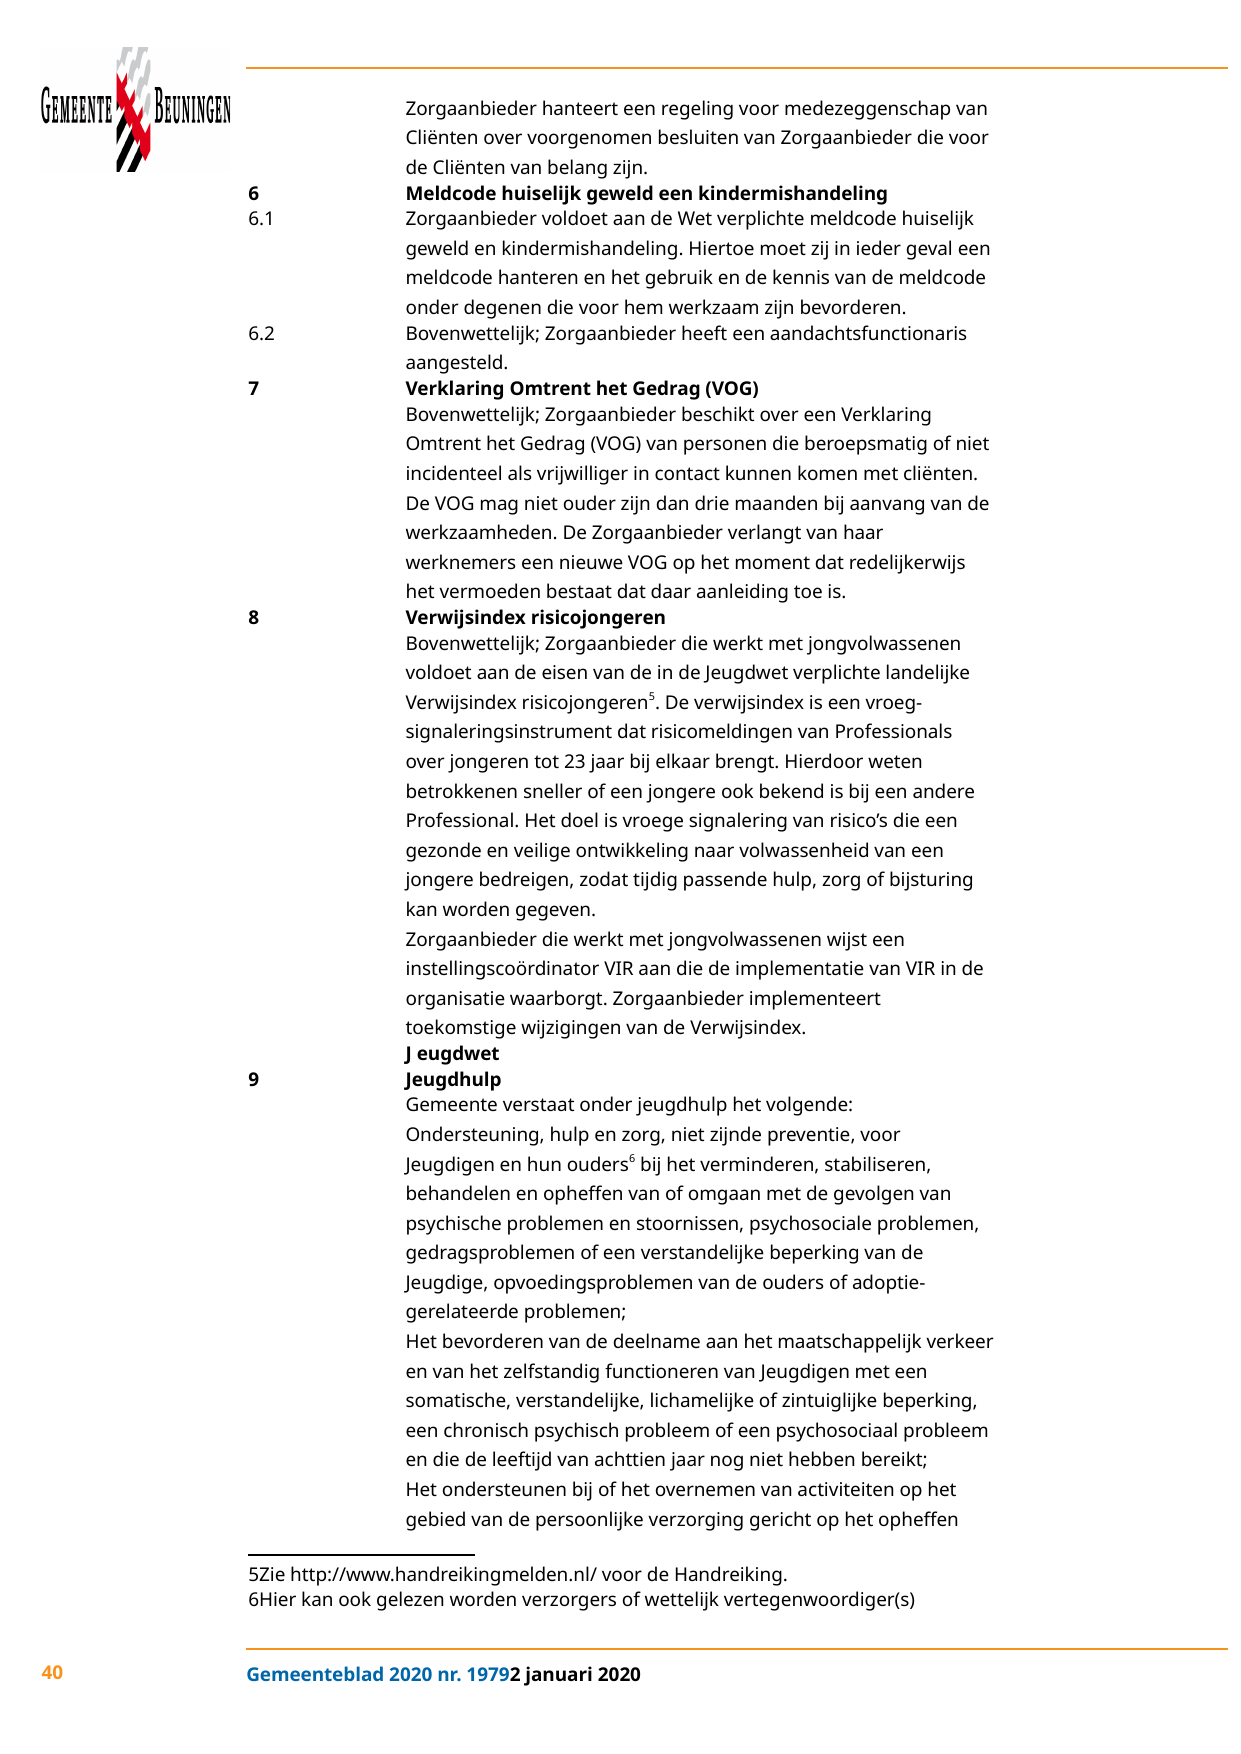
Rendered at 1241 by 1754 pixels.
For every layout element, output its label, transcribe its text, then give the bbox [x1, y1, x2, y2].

table_cell [248, 1040, 405, 1066]
table_cell [248, 95, 405, 180]
table_cell 9 [248, 1066, 405, 1092]
picture [41, 47, 231, 172]
table_cell Zorgaanbieder voldoet aan de Wet verplichte meldcode huiselijk geweld en kindermishandeling. Hiertoe moet zij in ieder geval een meldcode hanteren en het gebruik en de kennis van de meldcode onder degenen die voor hem werkzaam zijn bevorderen. [405, 205, 994, 320]
table_cell Zorgaanbieder hanteert een regeling voor medezeggenschap van Cliënten over voorgenomen besluiten van Zorgaanbieder die voor de Cliënten van belang zijn. [405, 95, 994, 180]
table_cell [248, 401, 405, 604]
table_cell 7 [248, 375, 405, 401]
table_cell Bovenwettelijk; Zorgaanbieder beschikt over een Verklaring Omtrent het Gedrag (VOG) van personen die beroepsmatig of niet incidenteel als vrijwilliger in contact kunnen komen met cliënten. De VOG mag niet ouder zijn dan drie maanden bij aanvang van de werkzaamheden. De Zorgaanbieder verlangt van haar werknemers een nieuwe VOG op het moment dat redelijkerwijs het vermoeden bestaat dat daar aanleiding toe is. [405, 401, 994, 604]
table_cell [248, 1092, 405, 1532]
table_cell 8 [248, 604, 405, 630]
table_cell Verwijsindex risicojongeren [405, 604, 994, 630]
table_cell [248, 630, 405, 1040]
table_cell Gemeente verstaat onder jeugdhulp het volgende: Ondersteuning, hulp en zorg, niet zijnde preventie, voor Jeugdigen en hun ouders bij het verminderen, stabiliseren, behandelen en opheffen van of omgaan met de gevolgen van psychische problemen en stoornissen, psychosociale problemen, gedragsproblemen of een verstandelijke beperking van de Jeugdige, opvoedingsproblemen van de ouders of adoptie-gerelateerde problemen; Het bevorderen van de deelname aan het maatschappelijk verkeer en van het zelfstandig functioneren van Jeugdigen met een somatische, verstandelijke, lichamelijke of zintuiglijke beperking, een chronisch psychisch probleem of een psychosociaal probleem en die de leeftijd van achttien jaar nog niet hebben bereikt; Het ondersteunen bij of het overnemen van activiteiten op het gebied van de persoonlijke verzorging gericht op het opheffen [405, 1092, 994, 1532]
table_cell Bovenwettelijk; Zorgaanbieder heeft een aandachtsfunctionaris aangesteld. [405, 320, 994, 375]
table_cell Meldcode huiselijk geweld een kindermishandeling [405, 180, 994, 205]
table_cell 6 [248, 180, 405, 205]
table_cell 6.2 [248, 320, 405, 375]
table_cell Verklaring Omtrent het Gedrag (VOG) [405, 375, 994, 401]
table_cell Jeugdhulp [405, 1066, 994, 1092]
table_cell Bovenwettelijk; Zorgaanbieder die werkt met jongvolwassenen voldoet aan de eisen van de in de Jeugdwet verplichte landelijke Verwijsindex risicojongeren. De verwijsindex is een vroeg-signaleringsinstrument dat risicomeldingen van Professionals over jongeren tot 23 jaar bij elkaar brengt. Hierdoor weten betrokkenen sneller of een jongere ook bekend is bij een andere Professional. Het doel is vroege signalering van risico’s die een gezonde en veilige ontwikkeling naar volwassenheid van een jongere bedreigen, zodat tijdig passende hulp, zorg of bijsturing kan worden gegeven. Zorgaanbieder die werkt met jongvolwassenen wijst een instellingscoördinator VIR aan die de implementatie van VIR in de organisatie waarborgt. Zorgaanbieder implementeert toekomstige wijzigingen van de Verwijsindex. [405, 630, 994, 1040]
table_cell 6.1 [248, 205, 405, 320]
table_cell J eugdwet [405, 1040, 994, 1066]
